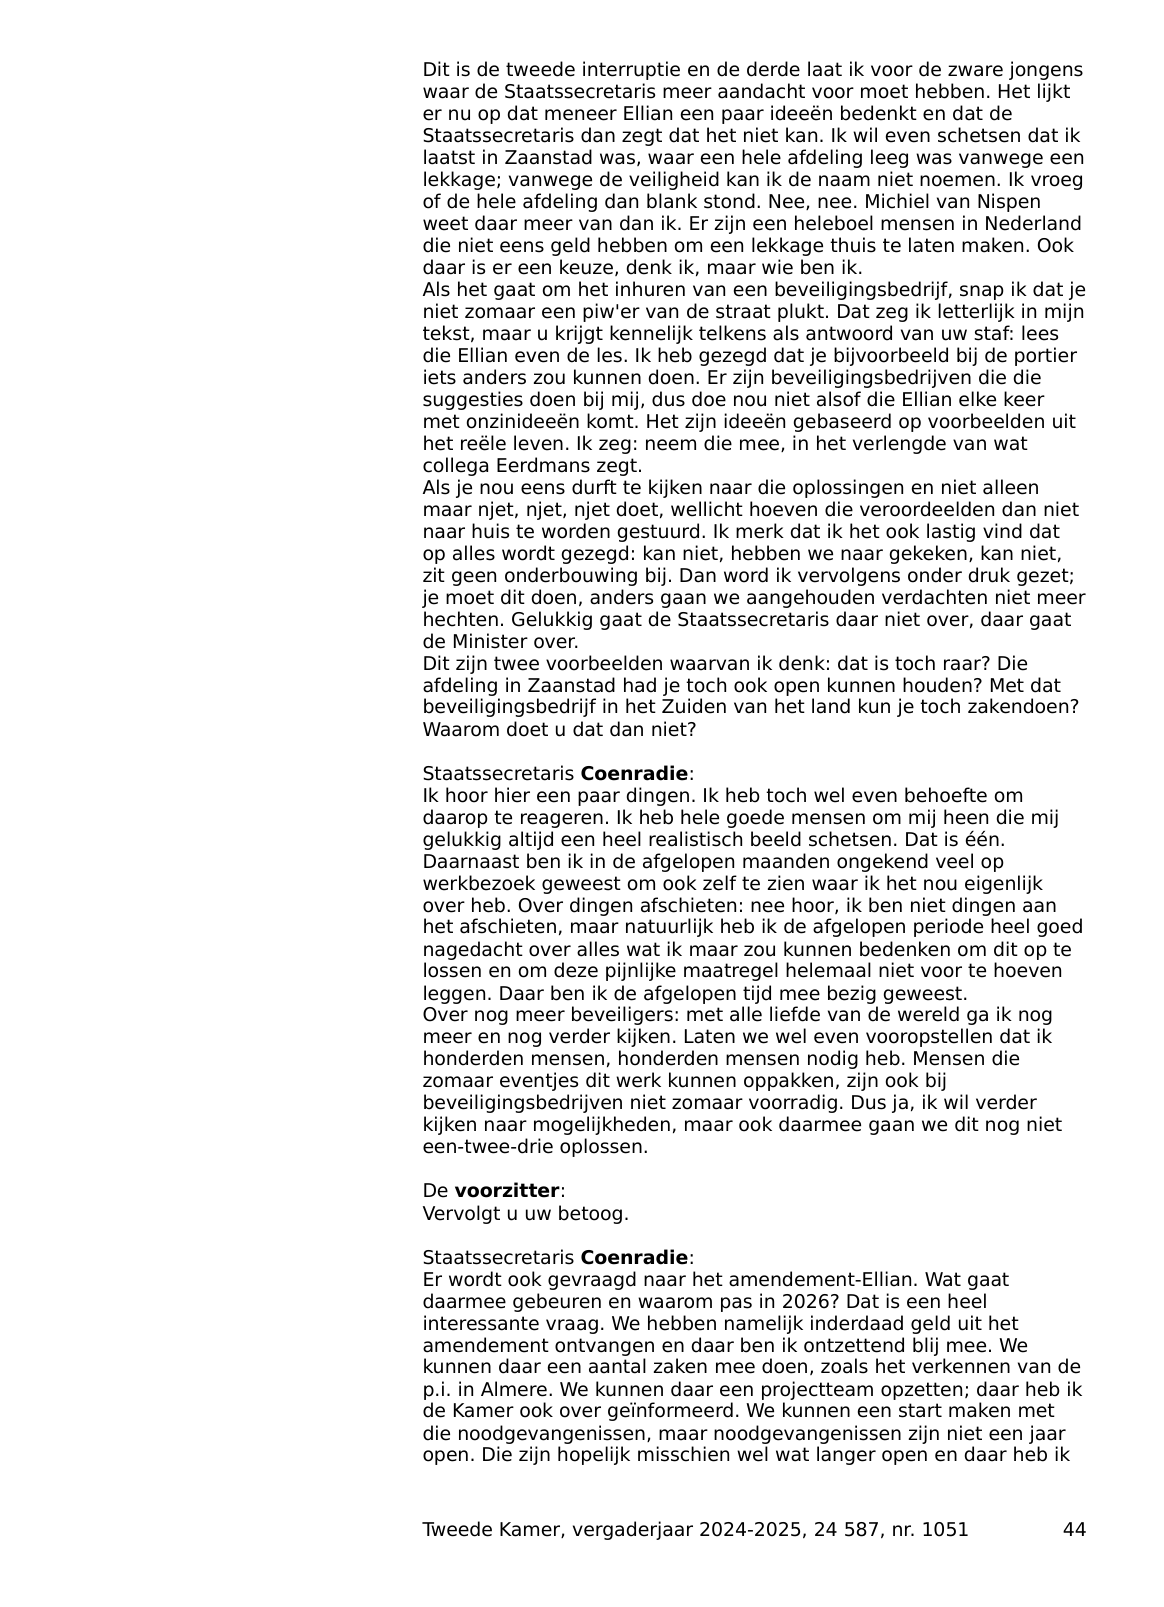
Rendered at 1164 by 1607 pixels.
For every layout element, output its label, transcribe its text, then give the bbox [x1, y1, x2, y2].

text Er wordt ook gevraagd naar het amendement-Ellian. Wat gaat daarmee gebeuren en waarom pas in 2026? Dat is een heel interessante vraag. We hebben namelijk inderdaad geld uit het amendement ontvangen en daar ben ik ontzettend blij mee. We kunnen daar een aantal zaken mee doen, zoals het verkennen van de p.i. in Almere. We kunnen daar een projectteam opzetten; daar heb ik de Kamer ook over geïnformeerd. We kunnen een start maken met die noodgevangenissen, maar noodgevangenissen zijn niet een jaar open. Die zijn hopelijk misschien wel wat langer open en daar heb ik [422, 1268, 1087, 1466]
text Staatssecretaris Coenradie: [422, 763, 1087, 784]
text Staatssecretaris Coenradie: [422, 1247, 1087, 1268]
text Als je nou eens durft te kijken naar die oplossingen en niet alleen maar njet, njet, njet doet, wellicht hoeven die veroordeelden dan niet naar huis te worden gestuurd. Ik merk dat ik het ook lastig vind dat op alles wordt gezegd: kan niet, hebben we naar gekeken, kan niet, zit geen onderbouwing bij. Dan word ik vervolgens onder druk gezet; je moet dit doen, anders gaan we aangehouden verdachten niet meer hechten. Gelukkig gaat de Staatssecretaris daar niet over, daar gaat de Minister over. [422, 477, 1087, 652]
text Ik hoor hier een paar dingen. Ik heb toch wel even behoefte om daarop te reageren. Ik heb hele goede mensen om mij heen die mij gelukkig altijd een heel realistisch beeld schetsen. Dat is één. Daarnaast ben ik in de afgelopen maanden ongekend veel op werkbezoek geweest om ook zelf te zien waar ik het nou eigenlijk over heb. Over dingen afschieten: nee hoor, ik ben niet dingen aan het afschieten, maar natuurlijk heb ik de afgelopen periode heel goed nagedacht over alles wat ik maar zou kunnen bedenken om dit op te lossen en om deze pijnlijke maatregel helemaal niet voor te hoeven leggen. Daar ben ik de afgelopen tijd mee bezig geweest. [422, 784, 1087, 1004]
text Vervolgt u uw betoog. [422, 1202, 1087, 1224]
text De voorzitter: [422, 1180, 1087, 1202]
text Over nog meer beveiligers: met alle liefde van de wereld ga ik nog meer en nog verder kijken. Laten we wel even vooropstellen dat ik honderden mensen, honderden mensen nodig heb. Mensen die zomaar eventjes dit werk kunnen oppakken, zijn ook bij beveiligingsbedrijven niet zomaar voorradig. Dus ja, ik wil verder kijken naar mogelijkheden, maar ook daarmee gaan we dit nog niet een-twee-drie oplossen. [422, 1004, 1087, 1158]
text Dit is de tweede interruptie en de derde laat ik voor de zware jongens waar de Staatssecretaris meer aandacht voor moet hebben. Het lijkt er nu op dat meneer Ellian een paar ideeën bedenkt en dat de Staatssecretaris dan zegt dat het niet kan. Ik wil even schetsen dat ik laatst in Zaanstad was, waar een hele afdeling leeg was vanwege een lekkage; vanwege de veiligheid kan ik de naam niet noemen. Ik vroeg of de hele afdeling dan blank stond. Nee, nee. Michiel van Nispen weet daar meer van dan ik. Er zijn een heleboel mensen in Nederland die niet eens geld hebben om een lekkage thuis te laten maken. Ook daar is er een keuze, denk ik, maar wie ben ik. [422, 59, 1087, 279]
text Als het gaat om het inhuren van een beveiligingsbedrijf, snap ik dat je niet zomaar een piw'er van de straat plukt. Dat zeg ik letterlijk in mijn tekst, maar u krijgt kennelijk telkens als antwoord van uw staf: lees die Ellian even de les. Ik heb gezegd dat je bijvoorbeeld bij de portier iets anders zou kunnen doen. Er zijn beveiligingsbedrijven die die suggesties doen bij mij, dus doe nou niet alsof die Ellian elke keer met onzinideeën komt. Het zijn ideeën gebaseerd op voorbeelden uit het reële leven. Ik zeg: neem die mee, in het verlengde van wat collega Eerdmans zegt. [422, 279, 1087, 477]
text Dit zijn twee voorbeelden waarvan ik denk: dat is toch raar? Die afdeling in Zaanstad had je toch ook open kunnen houden? Met dat beveiligingsbedrijf in het Zuiden van het land kun je toch zakendoen? Waarom doet u dat dan niet? [422, 652, 1087, 740]
